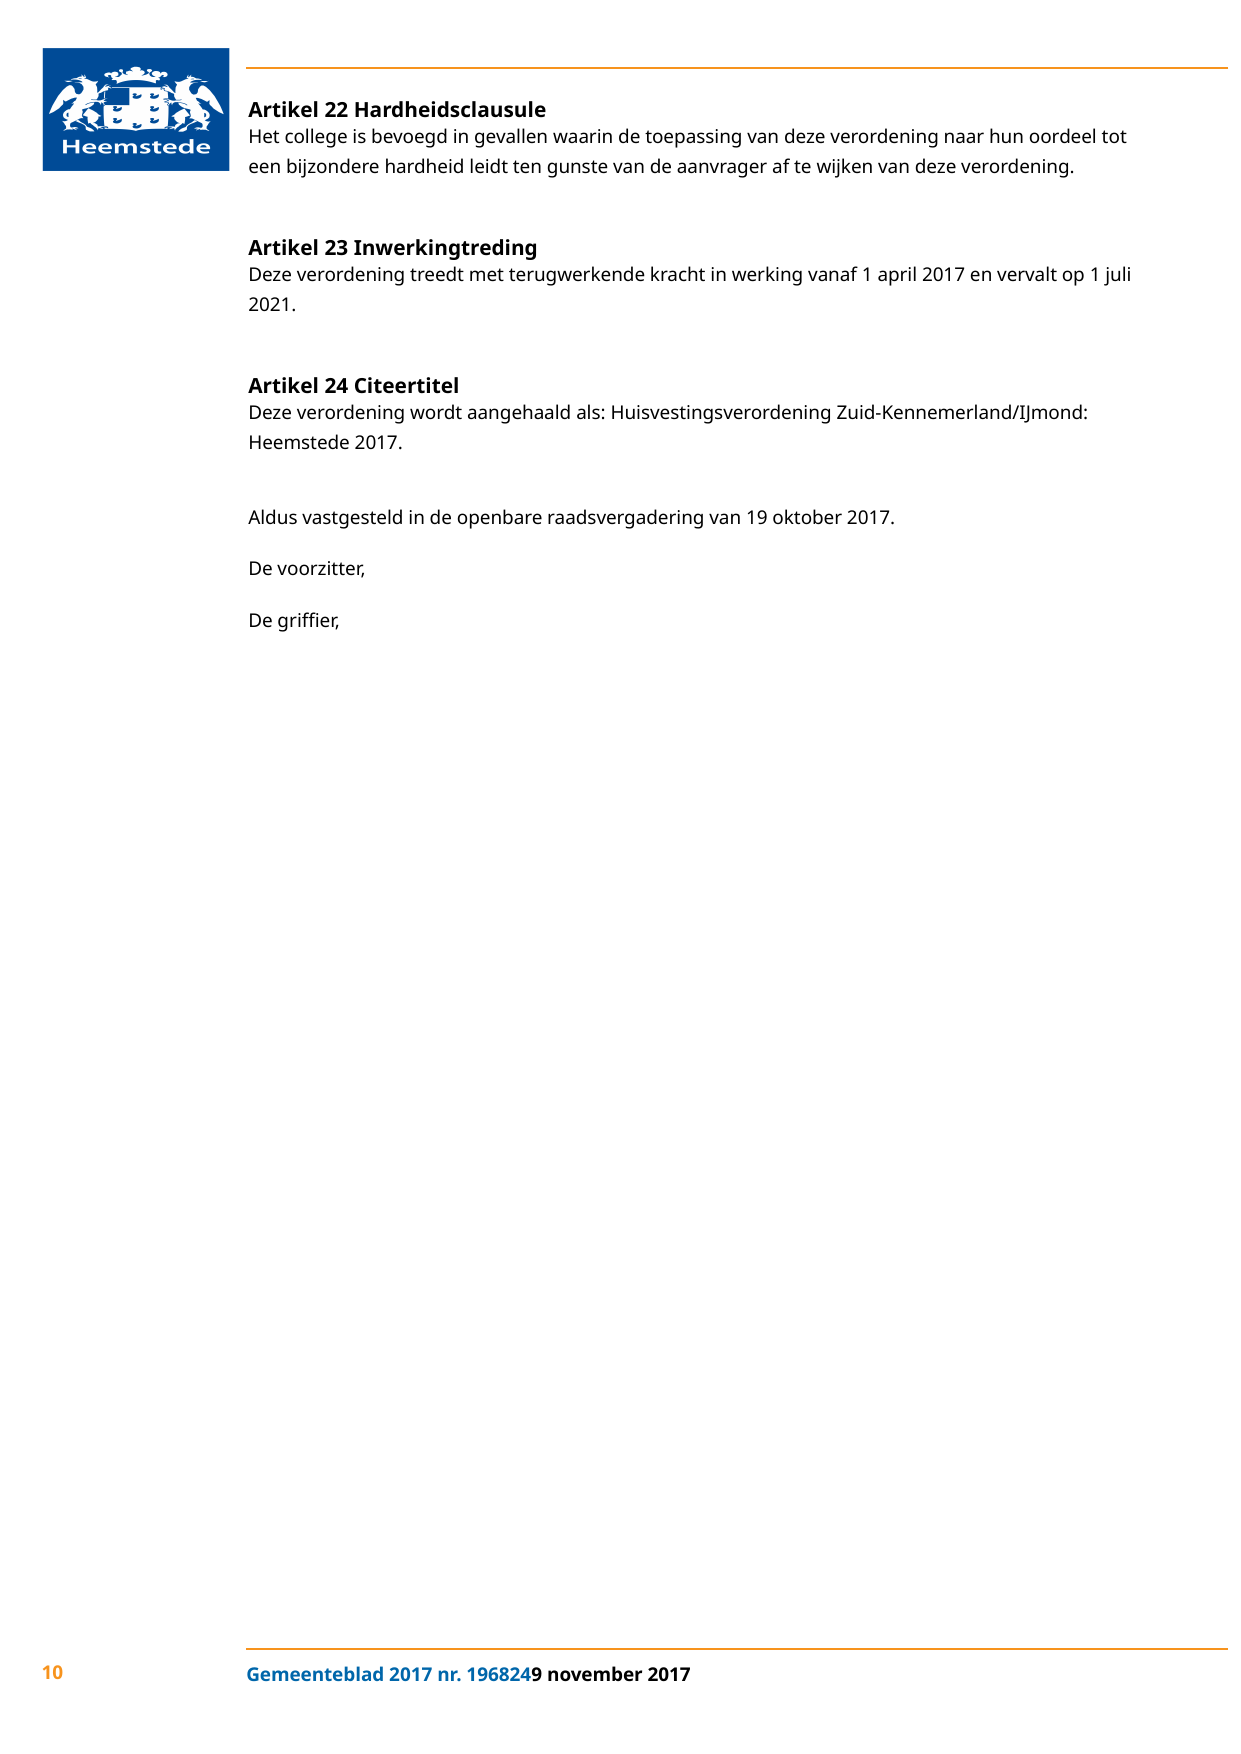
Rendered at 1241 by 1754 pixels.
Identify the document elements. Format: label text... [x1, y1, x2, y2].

text Artikel 24 Citeertitel [248, 371, 1152, 399]
text De voorzitter, [248, 556, 1152, 581]
text De griffier, [248, 607, 1152, 633]
text Artikel 23 Inwerkingtreding [248, 233, 1152, 261]
text Deze verordening treedt met terugwerkende kracht in werking vanaf 1 april 2017 en vervalt op 1 juli 2021. [248, 261, 1152, 317]
picture [41, 47, 231, 172]
text Artikel 22 Hardheidsclausule [248, 95, 1152, 123]
text Het college is bevoegd in gevallen waarin de toepassing van deze verordening naar hun oordeel tot een bijzondere hardheid leidt ten gunste van de aanvrager af te wijken van deze verordening. [248, 123, 1152, 178]
text Aldus vastgesteld in de openbare raadsvergadering van 19 oktober 2017. [248, 504, 1152, 530]
text Deze verordening wordt aangehaald als: Huisvestingsverordening Zuid-Kennemerland/IJmond: Heemstede 2017. [248, 399, 1152, 454]
